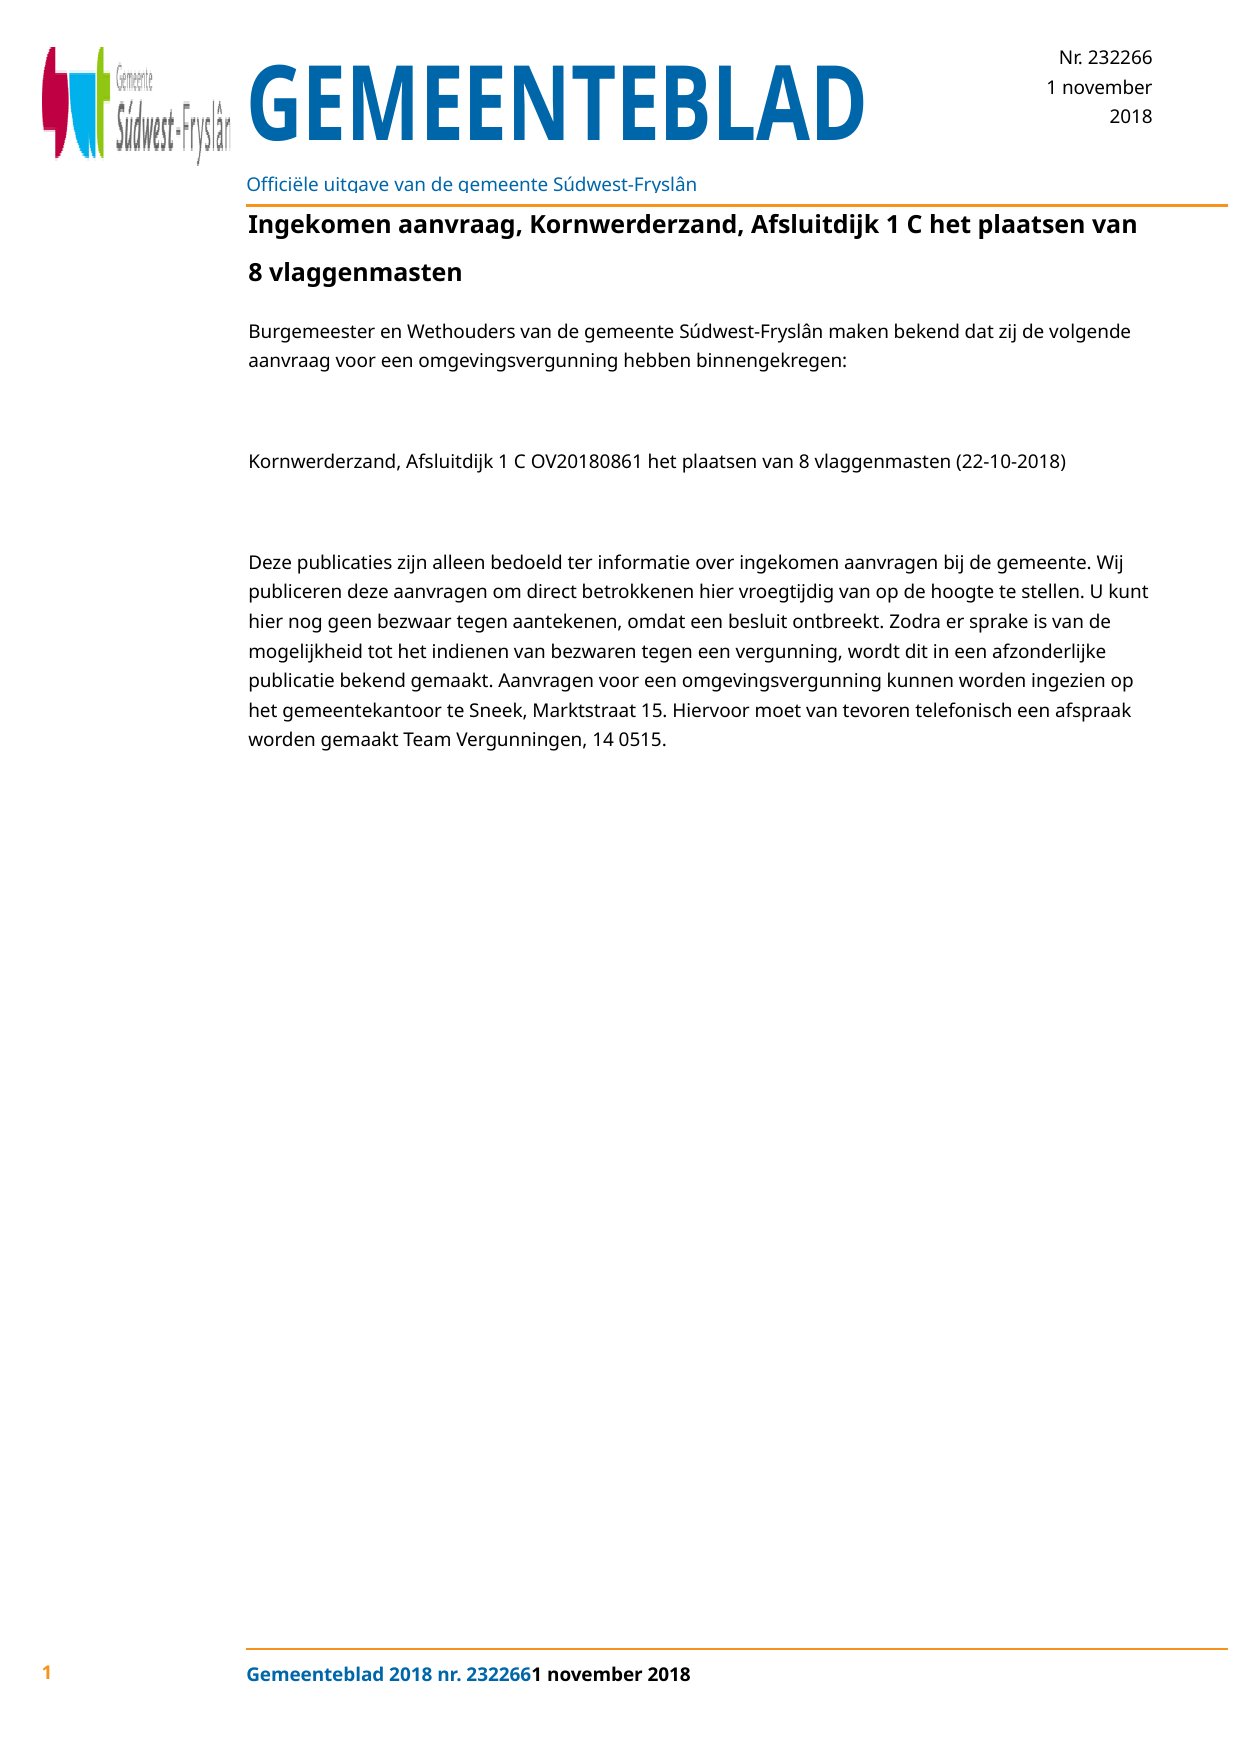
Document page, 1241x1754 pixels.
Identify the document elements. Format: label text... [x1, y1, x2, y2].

text Ingekomen aanvraag, Kornwerderzand, Afsluitdijk 1 C het plaatsen van 8 vlaggenmasten [248, 207, 1152, 288]
text Kornwerderzand, Afsluitdijk 1 C OV20180861 het plaatsen van 8 vlaggenmasten (22-10-2018) [248, 448, 1152, 474]
text Burgemeester en Wethouders van de gemeente Súdwest-Fryslân maken bekend dat zij de volgende aanvraag voor een omgevingsvergunning hebben binnengekregen: [248, 318, 1152, 373]
picture [41, 47, 231, 172]
text Deze publicaties zijn alleen bedoeld ter informatie over ingekomen aanvragen bij de gemeente. Wij publiceren deze aanvragen om direct betrokkenen hier vroegtijdig van op de hoogte te stellen. U kunt hier nog geen bezwaar tegen aantekenen, omdat een besluit ontbreekt. Zodra er sprake is van de mogelijkheid tot het indienen van bezwaren tegen een vergunning, wordt dit in een afzonderlijke publicatie bekend gemaakt. Aanvragen voor een omgevingsvergunning kunnen worden ingezien op het gemeentekantoor te Sneek, Marktstraat 15. Hiervoor moet van tevoren telefonisch een afspraak worden gemaakt Team Vergunningen, 14 0515. [248, 549, 1152, 752]
